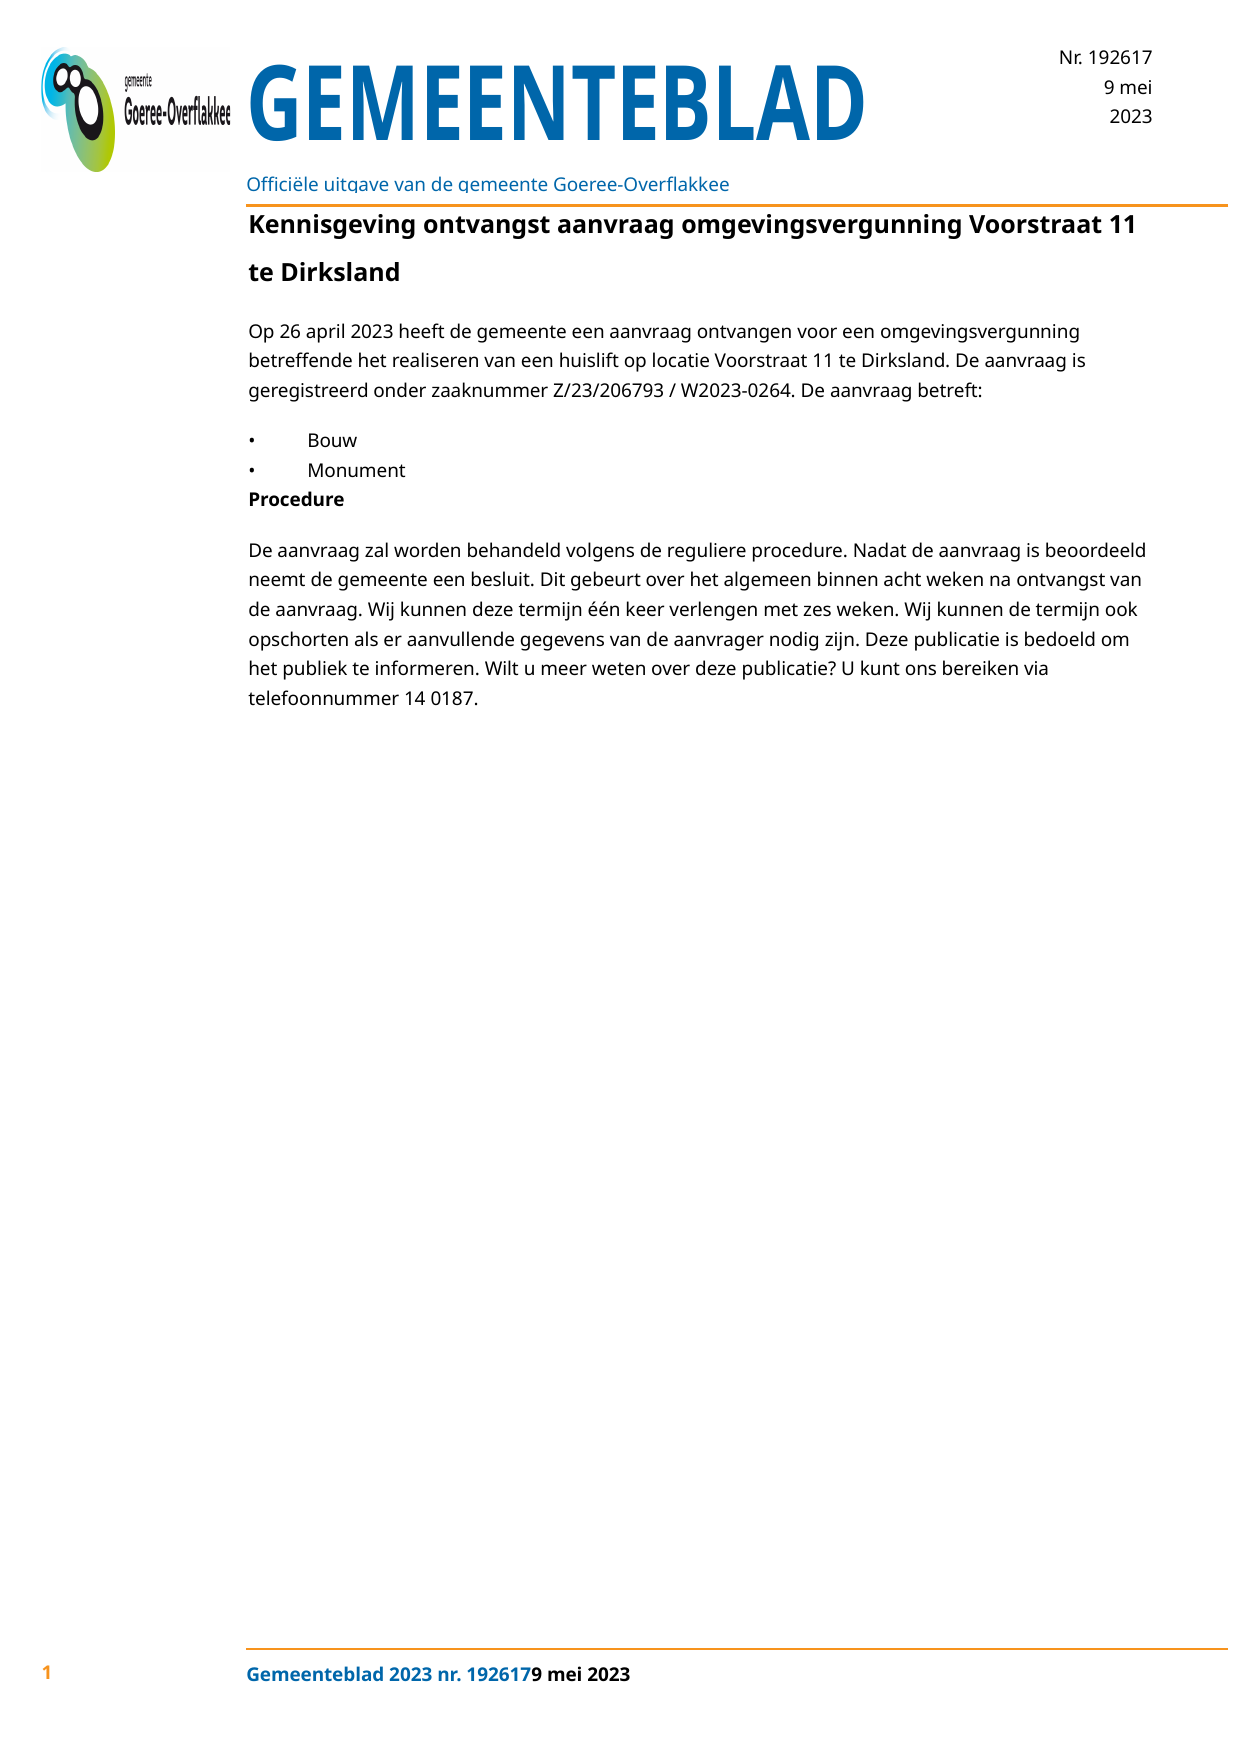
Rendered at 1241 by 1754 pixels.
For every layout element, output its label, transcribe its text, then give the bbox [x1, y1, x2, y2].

list Bouw [248, 427, 1152, 453]
picture [41, 47, 231, 172]
list Monument [248, 457, 1152, 483]
text De aanvraag zal worden behandeld volgens de reguliere procedure. Nadat de aanvraag is beoordeeld neemt de gemeente een besluit. Dit gebeurt over het algemeen binnen acht weken na ontvangst van de aanvraag. Wij kunnen deze termijn één keer verlengen met zes weken. Wij kunnen de termijn ook opschorten als er aanvullende gegevens van de aanvrager nodig zijn. Deze publicatie is bedoeld om het publiek te informeren. Wilt u meer weten over deze publicatie? U kunt ons bereiken via telefoonnummer 14 0187. [248, 537, 1152, 711]
text Kennisgeving ontvangst aanvraag omgevingsvergunning Voorstraat 11 te Dirksland [248, 207, 1152, 288]
text Op 26 april 2023 heeft de gemeente een aanvraag ontvangen voor een omgevingsvergunning betreffende het realiseren van een huislift op locatie Voorstraat 11 te Dirksland. De aanvraag is geregistreerd onder zaaknummer Z/23/206793 / W2023-0264. De aanvraag betreft: [248, 318, 1152, 403]
text Procedure [248, 487, 1152, 512]
